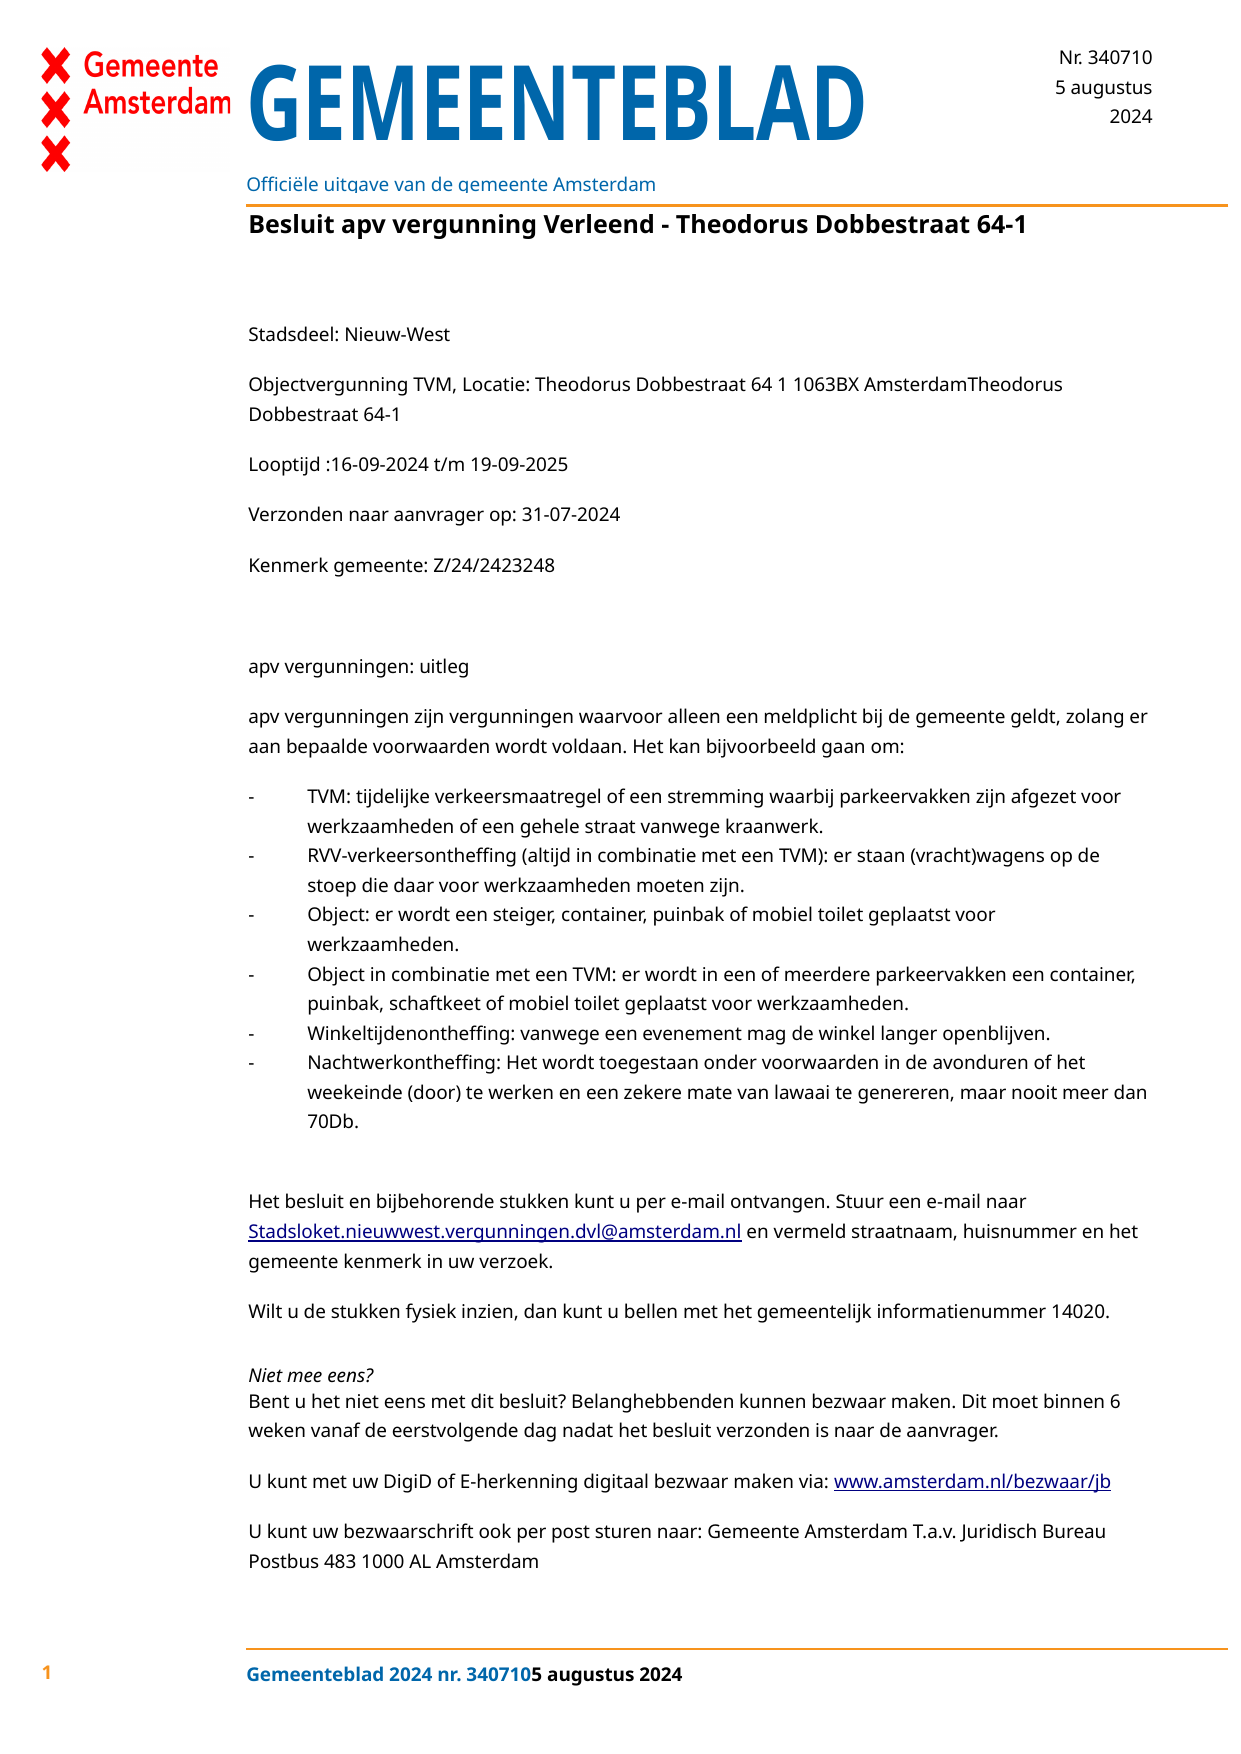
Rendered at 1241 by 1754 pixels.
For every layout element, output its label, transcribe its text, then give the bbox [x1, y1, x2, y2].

text apv vergunningen: uitleg [248, 653, 1152, 678]
text Objectvergunning TVM, Locatie: Theodorus Dobbestraat 64 1 1063BX AmsterdamTheodorus Dobbestraat 64-1 [248, 371, 1152, 426]
list TVM: tijdelijke verkeersmaatregel of een stremming waarbij parkeervakken zijn afgezet voor werkzaamheden of een gehele straat vanwege kraanwerk. [248, 783, 1152, 838]
list Nachtwerkontheffing: Het wordt toegestaan onder voorwaarden in de avonduren of het weekeinde (door) te werken en een zekere mate van lawaai te genereren, maar nooit meer dan 70Db. [248, 1049, 1152, 1134]
list RVV-verkeersontheffing (altijd in combinatie met een TVM): er staan (vracht)wagens op de stoep die daar voor werkzaamheden moeten zijn. [248, 842, 1152, 898]
text U kunt met uw DigiD of E-herkenning digitaal bezwaar maken via: www.amsterdam.nl/bezwaar/jb [248, 1468, 1152, 1494]
text Kenmerk gemeente: Z/24/2423248 [248, 552, 1152, 578]
text Wilt u de stukken fysiek inzien, dan kunt u bellen met het gemeentelijk informatienummer 14020. [248, 1298, 1152, 1324]
text U kunt uw bezwaarschrift ook per post sturen naar: Gemeente Amsterdam T.a.v. Juridisch Bureau Postbus 483 1000 AL Amsterdam [248, 1518, 1152, 1574]
text Niet mee eens? [248, 1362, 1152, 1388]
list Object in combinatie met een TVM: er wordt in een of meerdere parkeervakken een container, puinbak, schaftkeet of mobiel toilet geplaatst voor werkzaamheden. [248, 961, 1152, 1016]
list Winkeltijdenontheffing: vanwege een evenement mag de winkel langer openblijven. [248, 1020, 1152, 1046]
text Stadsdeel: Nieuw-West [248, 321, 1152, 346]
list Object: er wordt een steiger, container, puinbak of mobiel toilet geplaatst voor werkzaamheden. [248, 902, 1152, 957]
text Verzonden naar aanvrager op: 31-07-2024 [248, 502, 1152, 527]
text Besluit apv vergunning Verleend - Theodorus Dobbestraat 64-1 [248, 207, 1152, 241]
picture [41, 47, 231, 172]
text Het besluit en bijbehorende stukken kunt u per e-mail ontvangen. Stuur een e-mail naar Stadsloket.nieuwwest.vergunningen.dvl@amsterdam.nl en vermeld straatnaam, huisnummer en het gemeente kenmerk in uw verzoek. [248, 1189, 1152, 1273]
text Bent u het niet eens met dit besluit? Belanghebbenden kunnen bezwaar maken. Dit moet binnen 6 weken vanaf de eerstvolgende dag nadat het besluit verzonden is naar de aanvrager. [248, 1388, 1152, 1443]
text Looptijd :16-09-2024 t/m 19-09-2025 [248, 451, 1152, 477]
text apv vergunningen zijn vergunningen waarvoor alleen een meldplicht bij de gemeente geldt, zolang er aan bepaalde voorwaarden wordt voldaan. Het kan bijvoorbeeld gaan om: [248, 703, 1152, 758]
